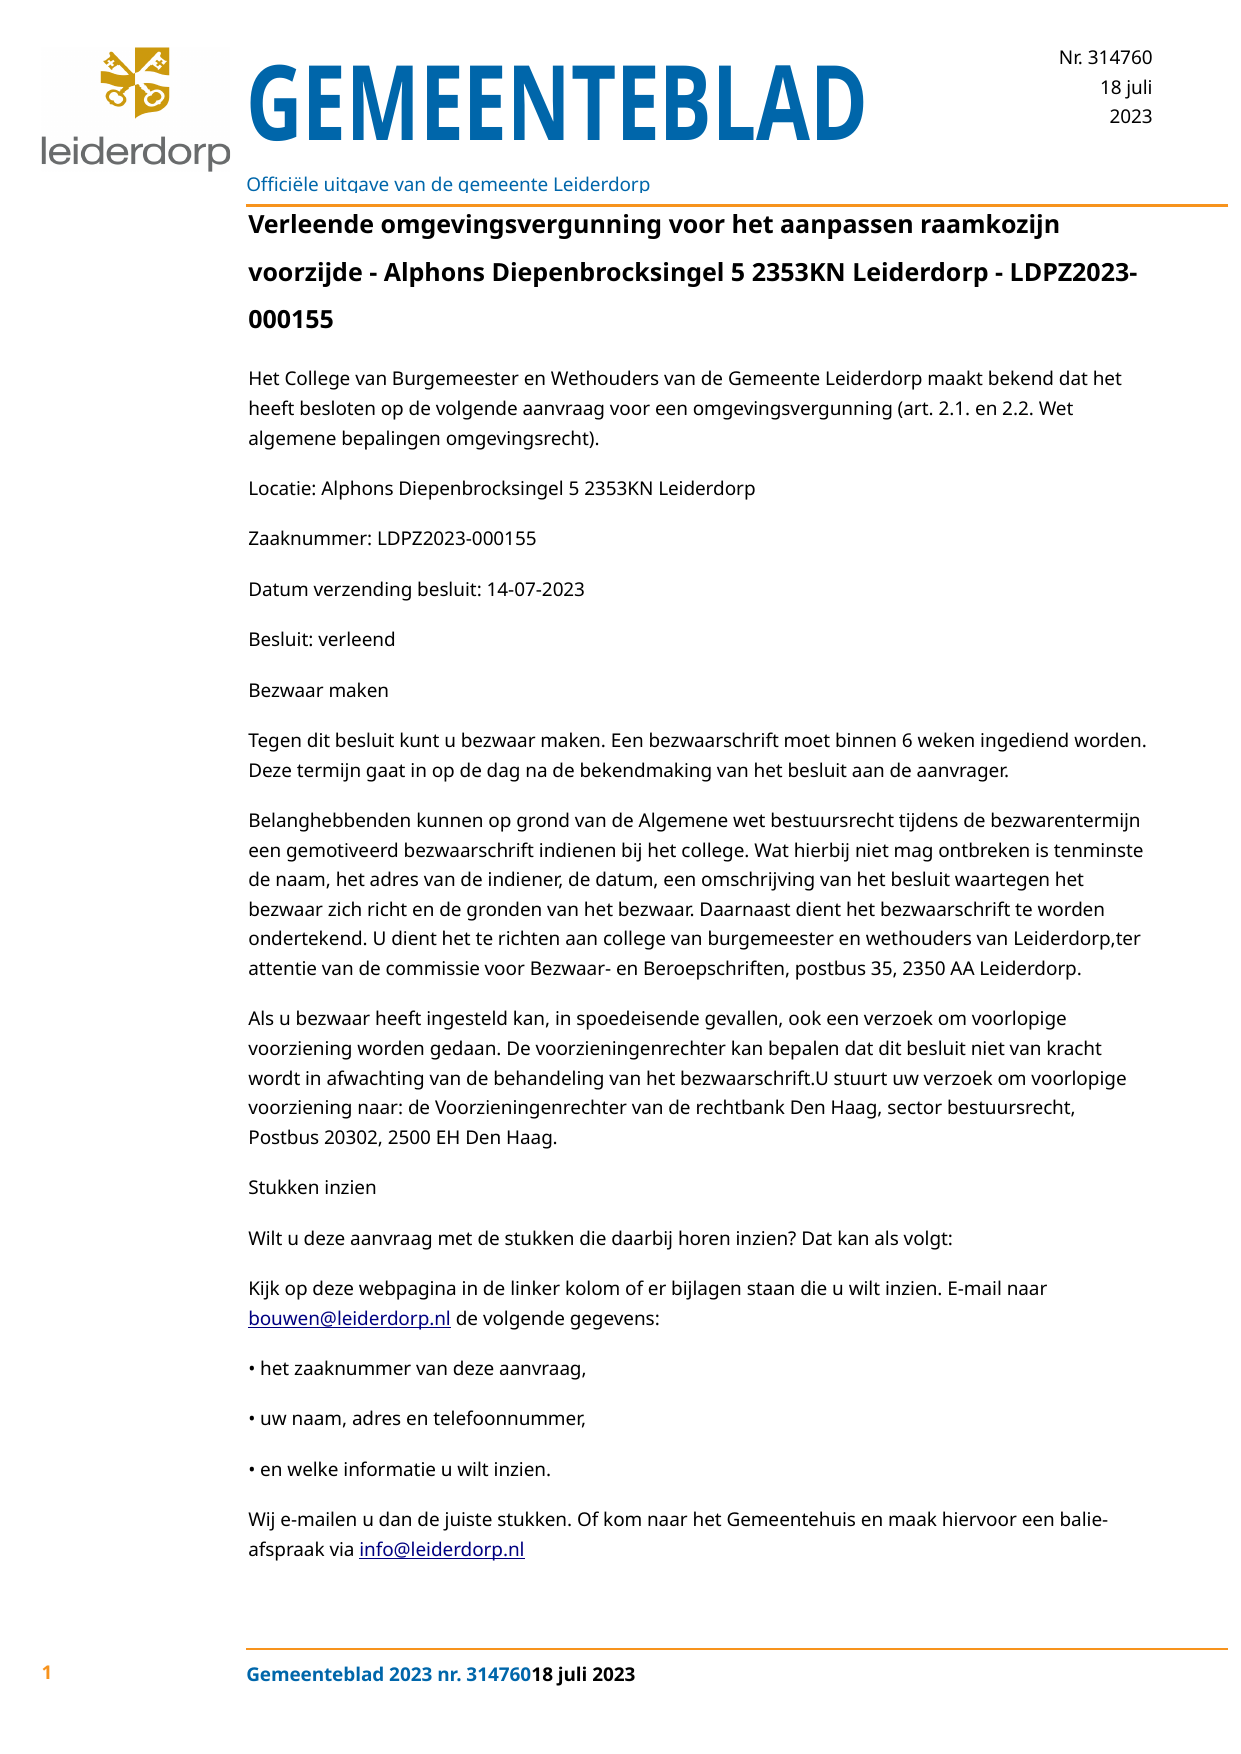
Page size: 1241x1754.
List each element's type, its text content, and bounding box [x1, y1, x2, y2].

text Verleende omgevingsvergunning voor het aanpassen raamkozijn voorzijde - Alphons Diepenbrocksingel 5 2353KN Leiderdorp - LDPZ2023-000155 [248, 207, 1152, 336]
picture [41, 47, 231, 172]
text • en welke informatie u wilt inzien. [248, 1456, 1152, 1482]
text Kijk op deze webpagina in de linker kolom of er bijlagen staan die u wilt inzien. E-mail naar bouwen@leiderdorp.nl de volgende gegevens: [248, 1275, 1152, 1330]
text Wij e-mailen u dan de juiste stukken. Of kom naar het Gemeentehuis en maak hiervoor een balie-afspraak via info@leiderdorp.nl [248, 1506, 1152, 1562]
text Tegen dit besluit kunt u bezwaar maken. Een bezwaarschrift moet binnen 6 weken ingediend worden. Deze termijn gaat in op de dag na de bekendmaking van het besluit aan de aanvrager. [248, 727, 1152, 782]
text Stukken inzien [248, 1174, 1152, 1200]
text Zaaknummer: LDPZ2023-000155 [248, 526, 1152, 551]
text • uw naam, adres en telefoonnummer, [248, 1406, 1152, 1431]
text Het College van Burgemeester en Wethouders van de Gemeente Leiderdorp maakt bekend dat het heeft besloten op de volgende aanvraag voor een omgevingsvergunning (art. 2.1. en 2.2. Wet algemene bepalingen omgevingsrecht). [248, 366, 1152, 450]
text Bezwaar maken [248, 677, 1152, 702]
text Als u bezwaar heeft ingesteld kan, in spoedeisende gevallen, ook een verzoek om voorlopige voorziening worden gedaan. De voorzieningenrechter kan bepalen dat dit besluit niet van kracht wordt in afwachting van de behandeling van het bezwaarschrift.U stuurt uw verzoek om voorlopige voorziening naar: de Voorzieningenrechter van de rechtbank Den Haag, sector bestuursrecht, Postbus 20302, 2500 EH Den Haag. [248, 1006, 1152, 1149]
text • het zaaknummer van deze aanvraag, [248, 1355, 1152, 1381]
text Besluit: verleend [248, 626, 1152, 652]
text Wilt u deze aanvraag met de stukken die daarbij horen inzien? Dat kan als volgt: [248, 1225, 1152, 1250]
text Locatie: Alphons Diepenbrocksingel 5 2353KN Leiderdorp [248, 475, 1152, 501]
text Belanghebbenden kunnen op grond van de Algemene wet bestuursrecht tijdens de bezwarentermijn een gemotiveerd bezwaarschrift indienen bij het college. Wat hierbij niet mag ontbreken is tenminste de naam, het adres van de indiener, de datum, een omschrijving van het besluit waartegen het bezwaar zich richt en de gronden van het bezwaar. Daarnaast dient het bezwaarschrift te worden ondertekend. U dient het te richten aan college van burgemeester en wethouders van Leiderdorp,ter attentie van de commissie voor Bezwaar- en Beroepschriften, postbus 35, 2350 AA Leiderdorp. [248, 807, 1152, 981]
text Datum verzending besluit: 14-07-2023 [248, 576, 1152, 602]
